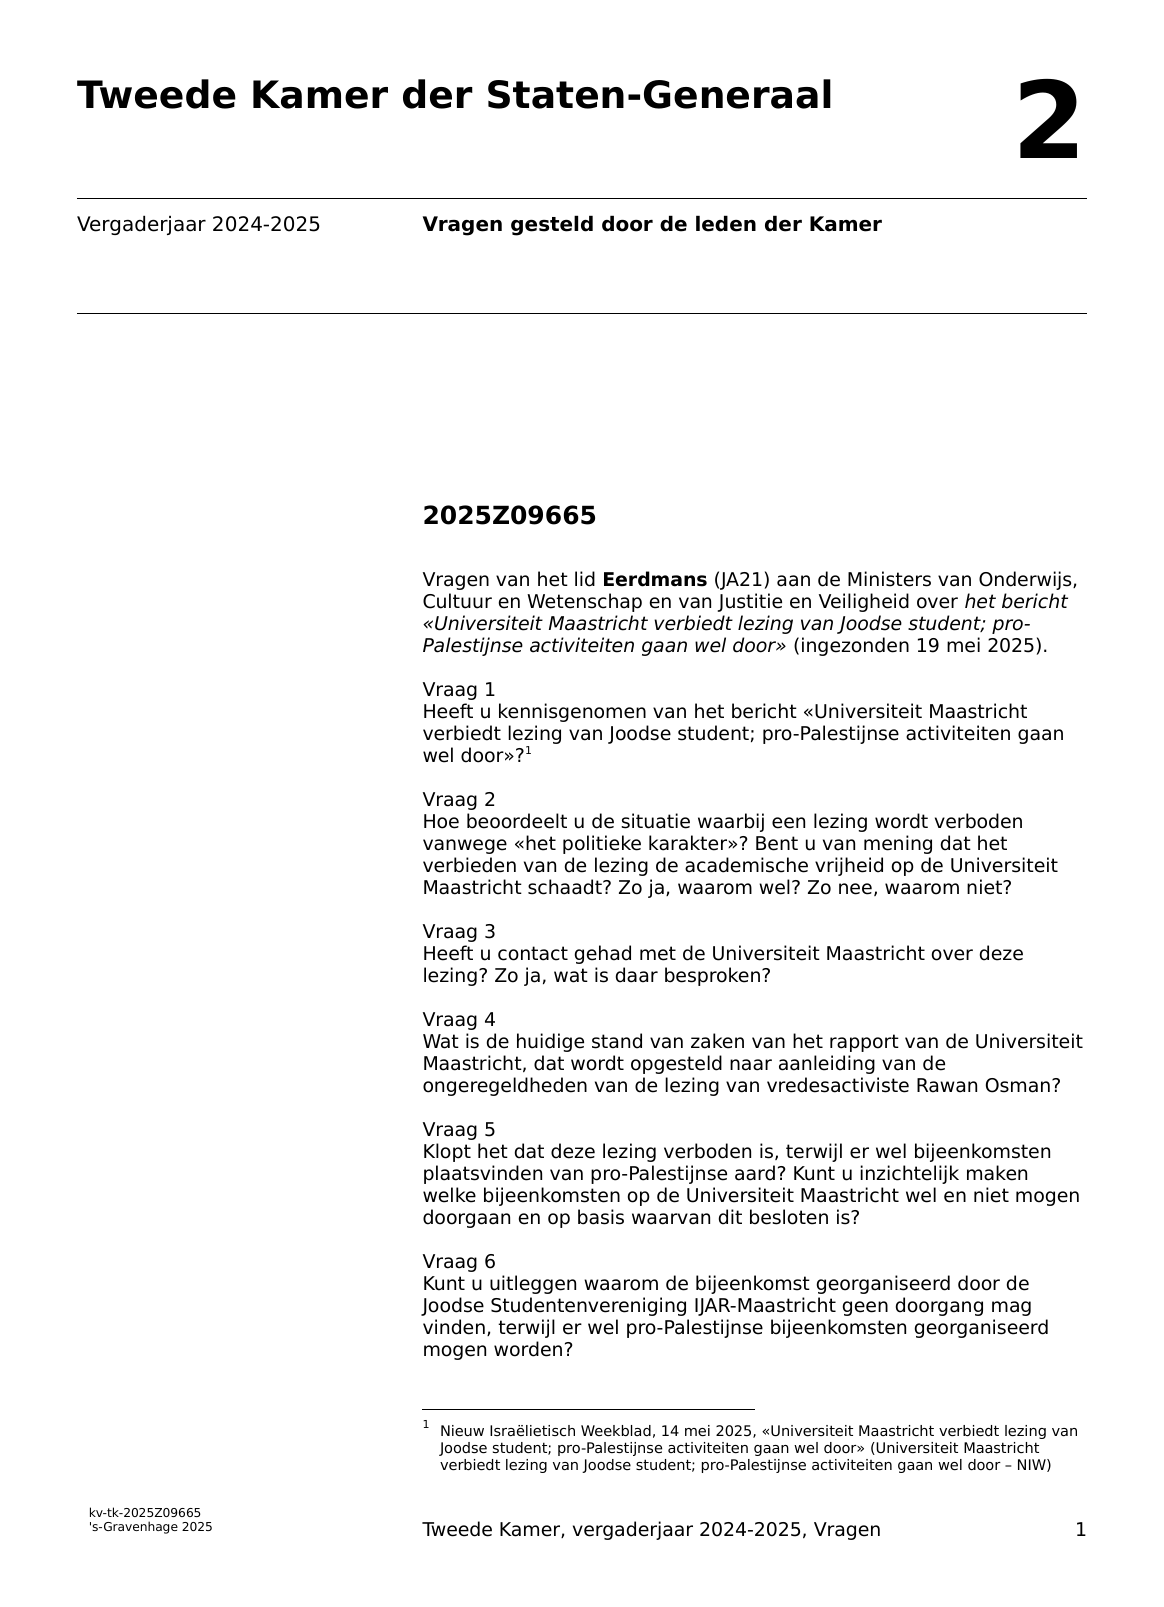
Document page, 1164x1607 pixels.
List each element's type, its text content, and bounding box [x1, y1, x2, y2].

table_header 2 [886, 59, 1087, 198]
text Heeft u contact gehad met de Universiteit Maastricht over deze lezing? Zo ja, wat is daar besproken? [422, 943, 1087, 987]
text Kunt u uitleggen waarom de bijeenkomst georganiseerd door de Joodse Studentenvereniging IJAR-Maastricht geen doorgang mag vinden, terwijl er wel pro-Palestijnse bijeenkomsten georganiseerd mogen worden? [422, 1273, 1087, 1361]
text 2025Z09665 [422, 501, 1087, 531]
text Vraag 6 [422, 1251, 1087, 1273]
table_cell Vergaderjaar 2024-2025 [77, 199, 422, 313]
text Vraag 1 [422, 679, 1087, 701]
text Heeft u kennisgenomen van het bericht «Universiteit Maastricht verbiedt lezing van Joodse student; pro-Palestijnse activiteiten gaan wel door»? [422, 701, 1087, 767]
text Vraag 3 [422, 921, 1087, 943]
table_header Tweede Kamer der Staten-Generaal [77, 59, 886, 198]
text Wat is de huidige stand van zaken van het rapport van de Universiteit Maastricht, dat wordt opgesteld naar aanleiding van de ongeregeldheden van de lezing van vredesactiviste Rawan Osman? [422, 1031, 1087, 1097]
text Hoe beoordeelt u de situatie waarbij een lezing wordt verboden vanwege «het politieke karakter»? Bent u van mening dat het verbieden van de lezing de academische vrijheid op de Universiteit Maastricht schaadt? Zo ja, waarom wel? Zo nee, waarom niet? [422, 811, 1087, 899]
text Vraag 5 [422, 1119, 1087, 1141]
text Vraag 2 [422, 789, 1087, 811]
text kv-tk-2025Z09665 [88, 1506, 323, 1520]
table_cell Vragen gesteld door de leden der Kamer [422, 199, 1087, 313]
text Vragen van het lid Eerdmans (JA21) aan de Ministers van Onderwijs, Cultuur en Wetenschap en van Justitie en Veiligheid over het bericht «Universiteit Maastricht verbiedt lezing van Joodse student; pro-Palestijnse activiteiten gaan wel door» (ingezonden 19 mei 2025). [422, 569, 1087, 657]
text Nieuw Israëlietisch Weekblad, 14 mei 2025, «Universiteit Maastricht verbiedt lezing van Joodse student; pro-Palestijnse activiteiten gaan wel door» (Universiteit Maastricht verbiedt lezing van Joodse student; pro-Palestijnse activiteiten gaan wel door – NIW) [422, 1418, 1087, 1474]
text Klopt het dat deze lezing verboden is, terwijl er wel bijeenkomsten plaatsvinden van pro-Palestijnse aard? Kunt u inzichtelijk maken welke bijeenkomsten op de Universiteit Maastricht wel en niet mogen doorgaan en op basis waarvan dit besloten is? [422, 1141, 1087, 1229]
text 's-Gravenhage 2025 [88, 1520, 323, 1534]
text Vraag 4 [422, 1009, 1087, 1031]
